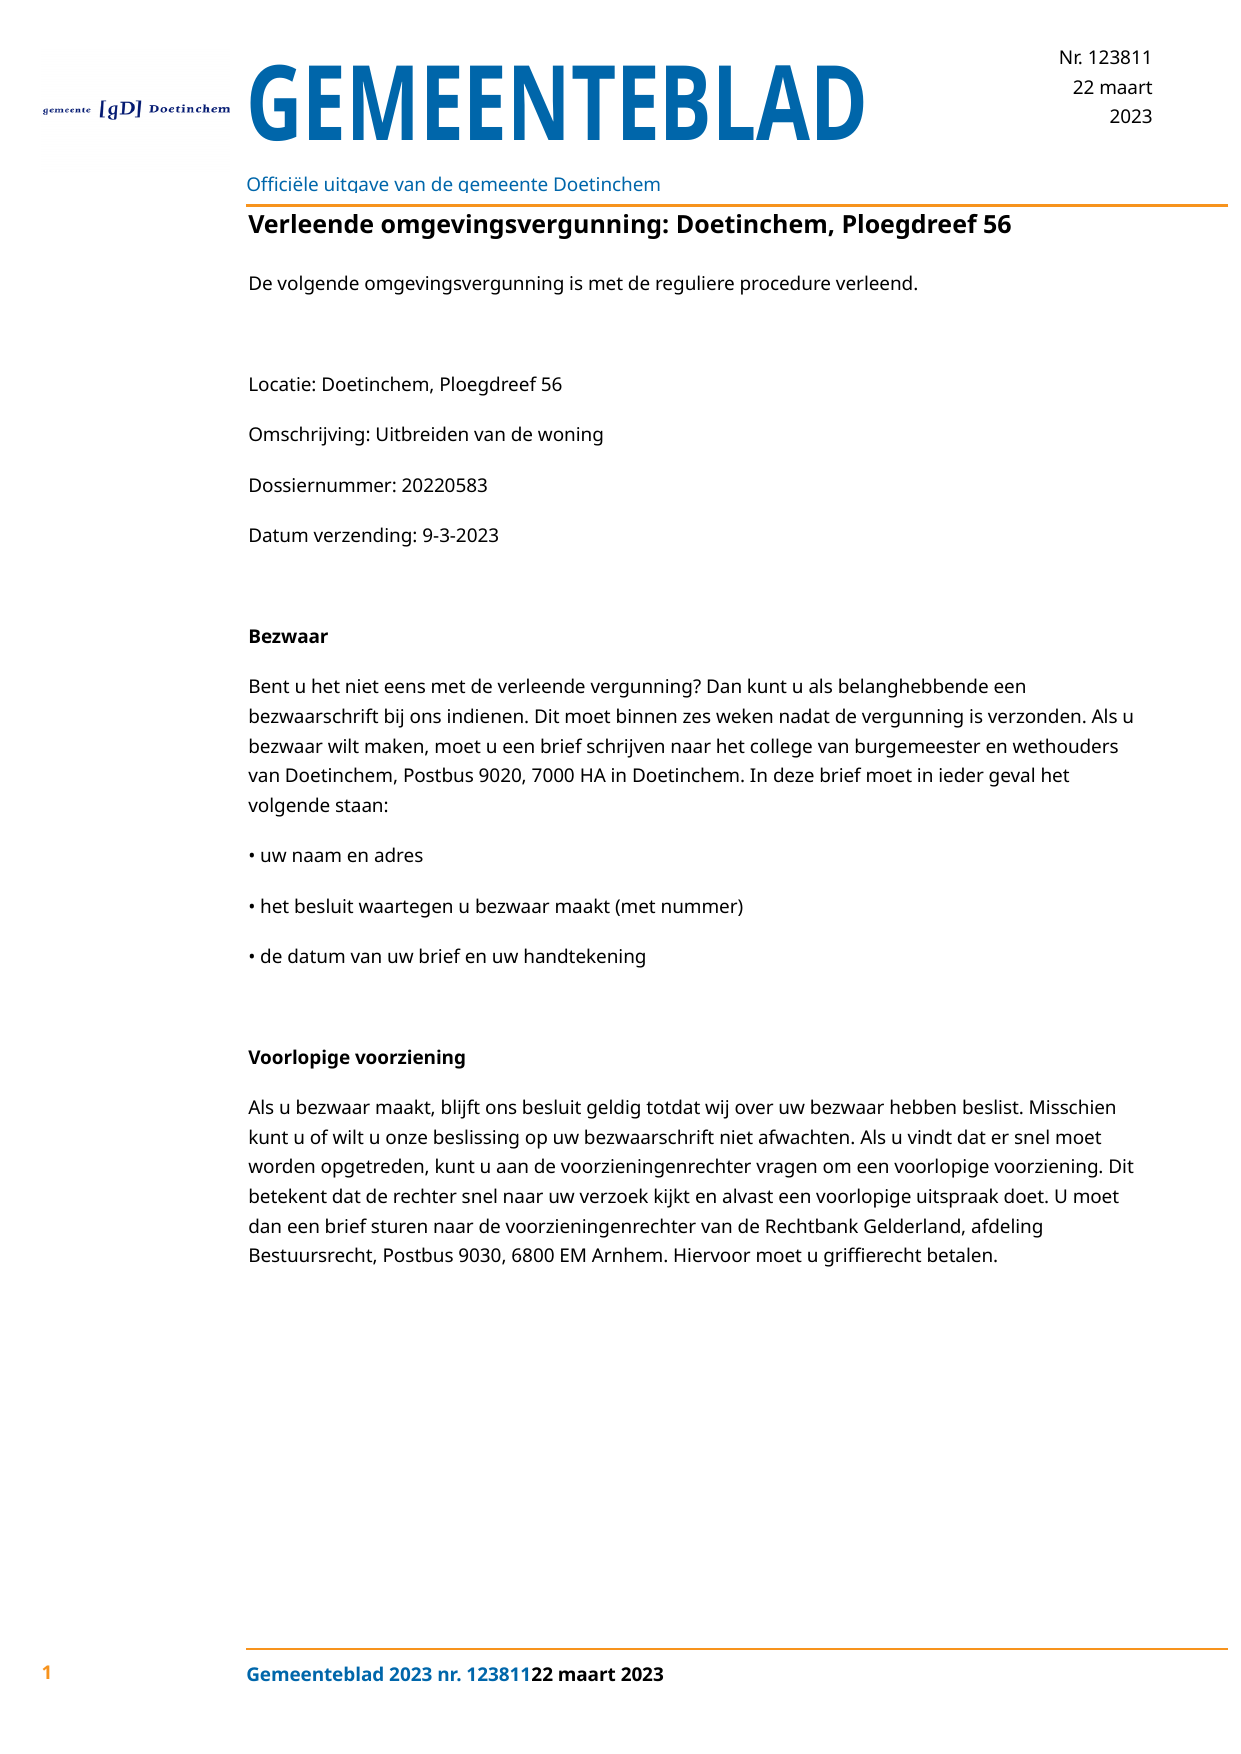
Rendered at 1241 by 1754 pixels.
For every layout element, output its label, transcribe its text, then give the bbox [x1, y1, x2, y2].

text Voorlopige voorziening [248, 1044, 1152, 1070]
text Datum verzending: 9-3-2023 [248, 522, 1152, 548]
text • uw naam en adres [248, 842, 1152, 868]
text Verleende omgevingsvergunning: Doetinchem, Ploegdreef 56 [248, 207, 1152, 241]
text Bezwaar [248, 623, 1152, 649]
text Als u bezwaar maakt, blijft ons besluit geldig totdat wij over uw bezwaar hebben beslist. Misschien kunt u of wilt u onze beslissing op uw bezwaarschrift niet afwachten. Als u vindt dat er snel moet worden opgetreden, kunt u aan de voorzieningenrechter vragen om een voorlopige voorziening. Dit betekent dat de rechter snel naar uw verzoek kijkt en alvast een voorlopige uitspraak doet. U moet dan een brief sturen naar de voorzieningenrechter van de Rechtbank Gelderland, afdeling Bestuursrecht, Postbus 9030, 6800 EM Arnhem. Hiervoor moet u griffierecht betalen. [248, 1094, 1152, 1268]
text Bent u het niet eens met de verleende vergunning? Dan kunt u als belanghebbende een bezwaarschrift bij ons indienen. Dit moet binnen zes weken nadat de vergunning is verzonden. Als u bezwaar wilt maken, moet u een brief schrijven naar het college van burgemeester en wethouders van Doetinchem, Postbus 9020, 7000 HA in Doetinchem. In deze brief moet in ieder geval het volgende staan: [248, 674, 1152, 818]
text Omschrijving: Uitbreiden van de woning [248, 422, 1152, 447]
text De volgende omgevingsvergunning is met de reguliere procedure verleend. [248, 270, 1152, 296]
picture [41, 47, 231, 172]
text • de datum van uw brief en uw handtekening [248, 943, 1152, 969]
text Dossiernummer: 20220583 [248, 472, 1152, 498]
text • het besluit waartegen u bezwaar maakt (met nummer) [248, 893, 1152, 918]
text Locatie: Doetinchem, Ploegdreef 56 [248, 371, 1152, 397]
